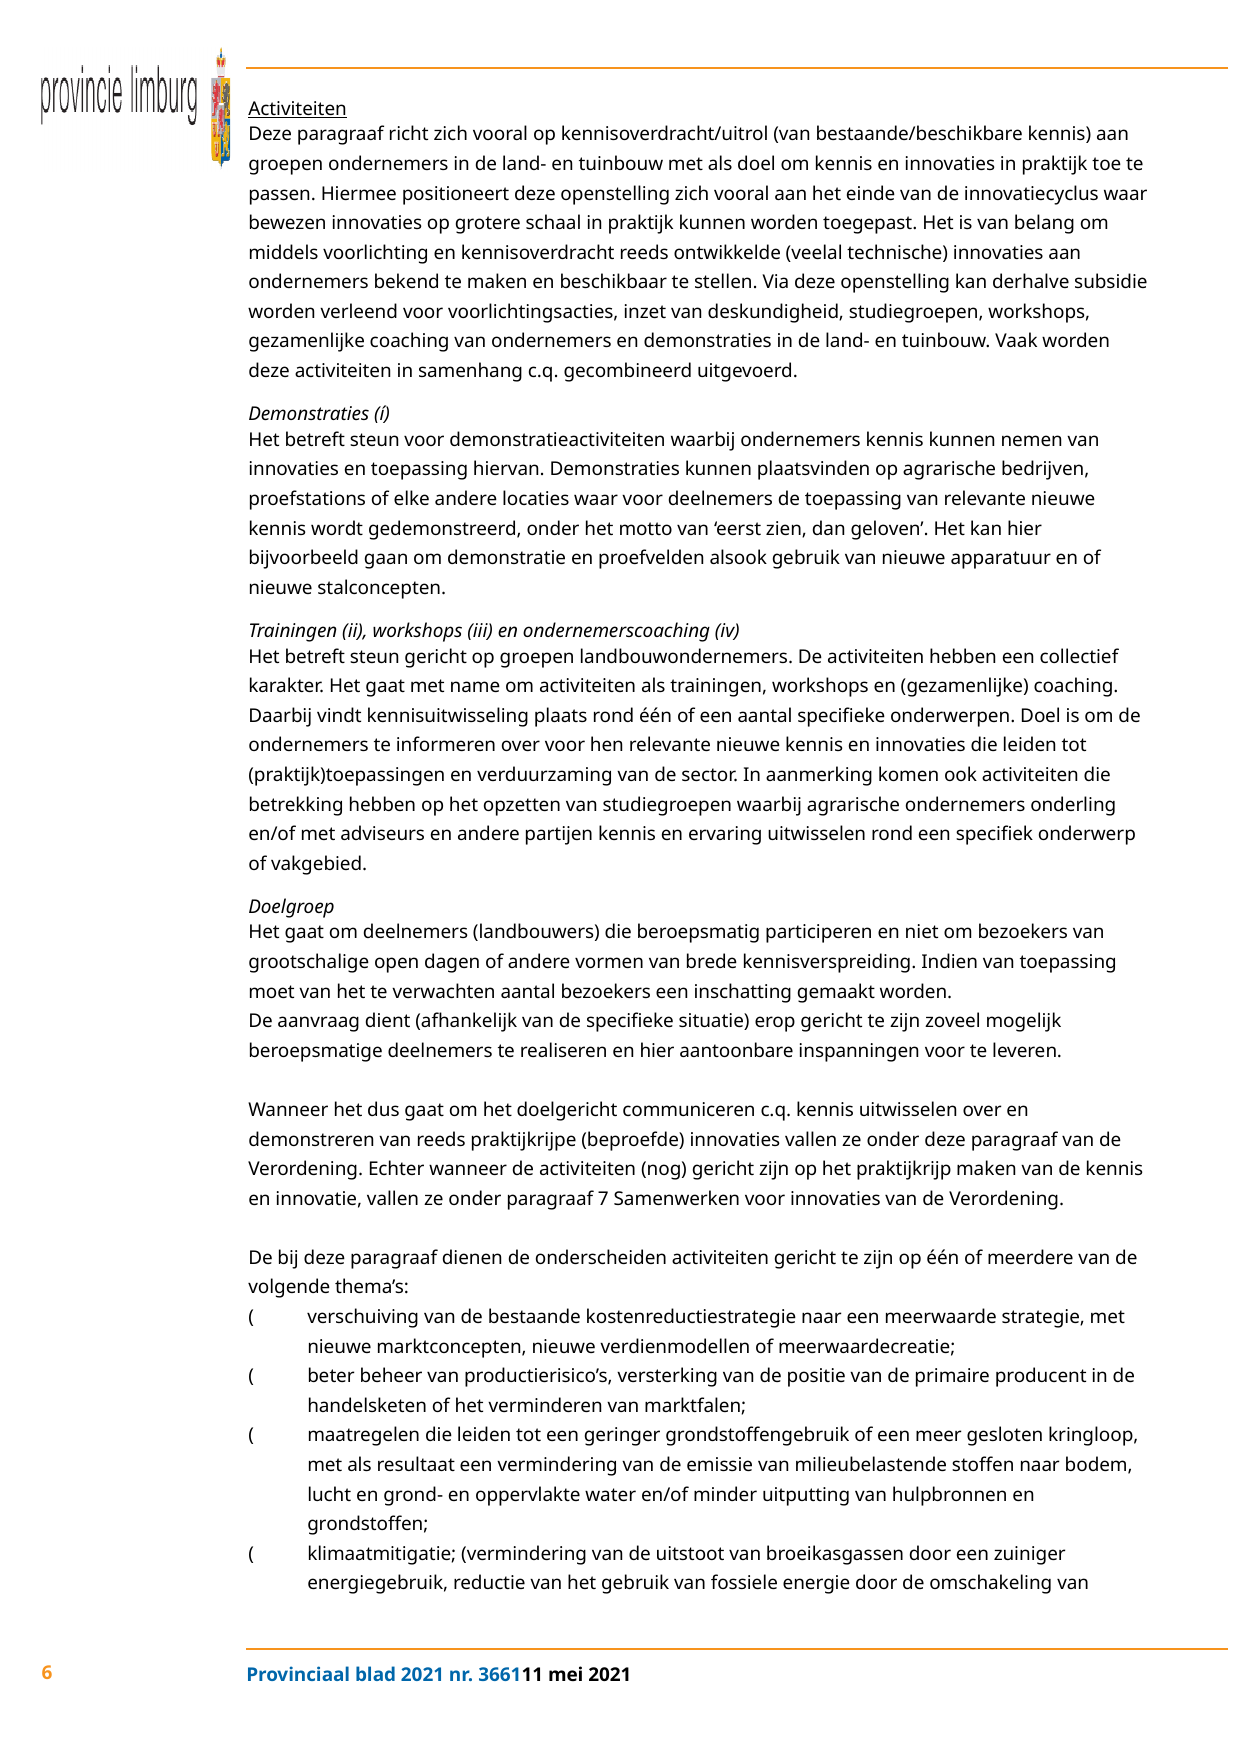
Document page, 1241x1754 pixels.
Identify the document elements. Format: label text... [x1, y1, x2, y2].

text Wanneer het dus gaat om het doelgericht communiceren c.q. kennis uitwisselen over en demonstreren van reeds praktijkrijpe (beproefde) innovaties vallen ze onder deze paragraaf van de Verordening. Echter wanneer de activiteiten (nog) gericht zijn op het praktijkrijp maken van de kennis en innovatie, vallen ze onder paragraaf 7 Samenwerken voor innovaties van de Verordening. [248, 1096, 1152, 1211]
text Deze paragraaf richt zich vooral op kennisoverdracht/uitrol (van bestaande/beschikbare kennis) aan groepen ondernemers in de land- en tuinbouw met als doel om kennis en innovaties in praktijk toe te passen. Hiermee positioneert deze openstelling zich vooral aan het einde van de innovatiecyclus waar bewezen innovaties op grotere schaal in praktijk kunnen worden toegepast. Het is van belang om middels voorlichting en kennisoverdracht reeds ontwikkelde (veelal technische) innovaties aan ondernemers bekend te maken en beschikbaar te stellen. Via deze openstelling kan derhalve subsidie worden verleend voor voorlichtingsacties, inzet van deskundigheid, studiegroepen, workshops, gezamenlijke coaching van ondernemers en demonstraties in de land- en tuinbouw. Vaak worden deze activiteiten in samenhang c.q. gecombineerd uitgevoerd. [248, 121, 1152, 383]
text Trainingen (ii), workshops (iii) en ondernemerscoaching (iv) [248, 617, 1152, 643]
list klimaatmitigatie; (vermindering van de uitstoot van broeikasgassen door een zuiniger energiegebruik, reductie van het gebruik van fossiele energie door de omschakeling van [248, 1540, 1152, 1595]
list beter beheer van productierisico’s, versterking van de positie van de primaire producent in de handelsketen of het verminderen van marktfalen; [248, 1362, 1152, 1418]
text De aanvraag dient (afhankelijk van de specifieke situatie) erop gericht te zijn zoveel mogelijk beroepsmatige deelnemers te realiseren en hier aantoonbare inspanningen voor te leveren. [248, 1007, 1152, 1063]
text Het betreft steun voor demonstratieactiviteiten waarbij ondernemers kennis kunnen nemen van innovaties en toepassing hiervan. Demonstraties kunnen plaatsvinden op agrarische bedrijven, proefstations of elke andere locaties waar voor deelnemers de toepassing van relevante nieuwe kennis wordt gedemonstreerd, onder het motto van ‘eerst zien, dan geloven’. Het kan hier bijvoorbeeld gaan om demonstratie en proefvelden alsook gebruik van nieuwe apparatuur en of nieuwe stalconcepten. [248, 426, 1152, 600]
list maatregelen die leiden tot een geringer grondstoffengebruik of een meer gesloten kringloop, met als resultaat een vermindering van de emissie van milieubelastende stoffen naar bodem, lucht en grond- en oppervlakte water en/of minder uitputting van hulpbronnen en grondstoffen; [248, 1422, 1152, 1536]
list verschuiving van de bestaande kostenreductiestrategie naar een meerwaarde strategie, met nieuwe marktconcepten, nieuwe verdienmodellen of meerwaardecreatie; [248, 1303, 1152, 1359]
text Doelgroep [248, 893, 1152, 919]
picture [41, 47, 231, 172]
text Demonstraties (í) [248, 400, 1152, 426]
text Het gaat om deelnemers (landbouwers) die beroepsmatig participeren en niet om bezoekers van grootschalige open dagen of andere vormen van brede kennisverspreiding. Indien van toepassing moet van het te verwachten aantal bezoekers een inschatting gemaakt worden. [248, 919, 1152, 1004]
text De bij deze paragraaf dienen de onderscheiden activiteiten gericht te zijn op één of meerdere van de volgende thema’s: [248, 1244, 1152, 1299]
text Activiteiten [248, 95, 1152, 121]
text Het betreft steun gericht op groepen landbouwondernemers. De activiteiten hebben een collectief karakter. Het gaat met name om activiteiten als trainingen, workshops en (gezamenlijke) coaching. Daarbij vindt kennisuitwisseling plaats rond één of een aantal specifieke onderwerpen. Doel is om de ondernemers te informeren over voor hen relevante nieuwe kennis en innovaties die leiden tot (praktijk)toepassingen en verduurzaming van de sector. In aanmerking komen ook activiteiten die betrekking hebben op het opzetten van studiegroepen waarbij agrarische ondernemers onderling en/of met adviseurs en andere partijen kennis en ervaring uitwisselen rond een specifiek onderwerp of vakgebied. [248, 643, 1152, 876]
